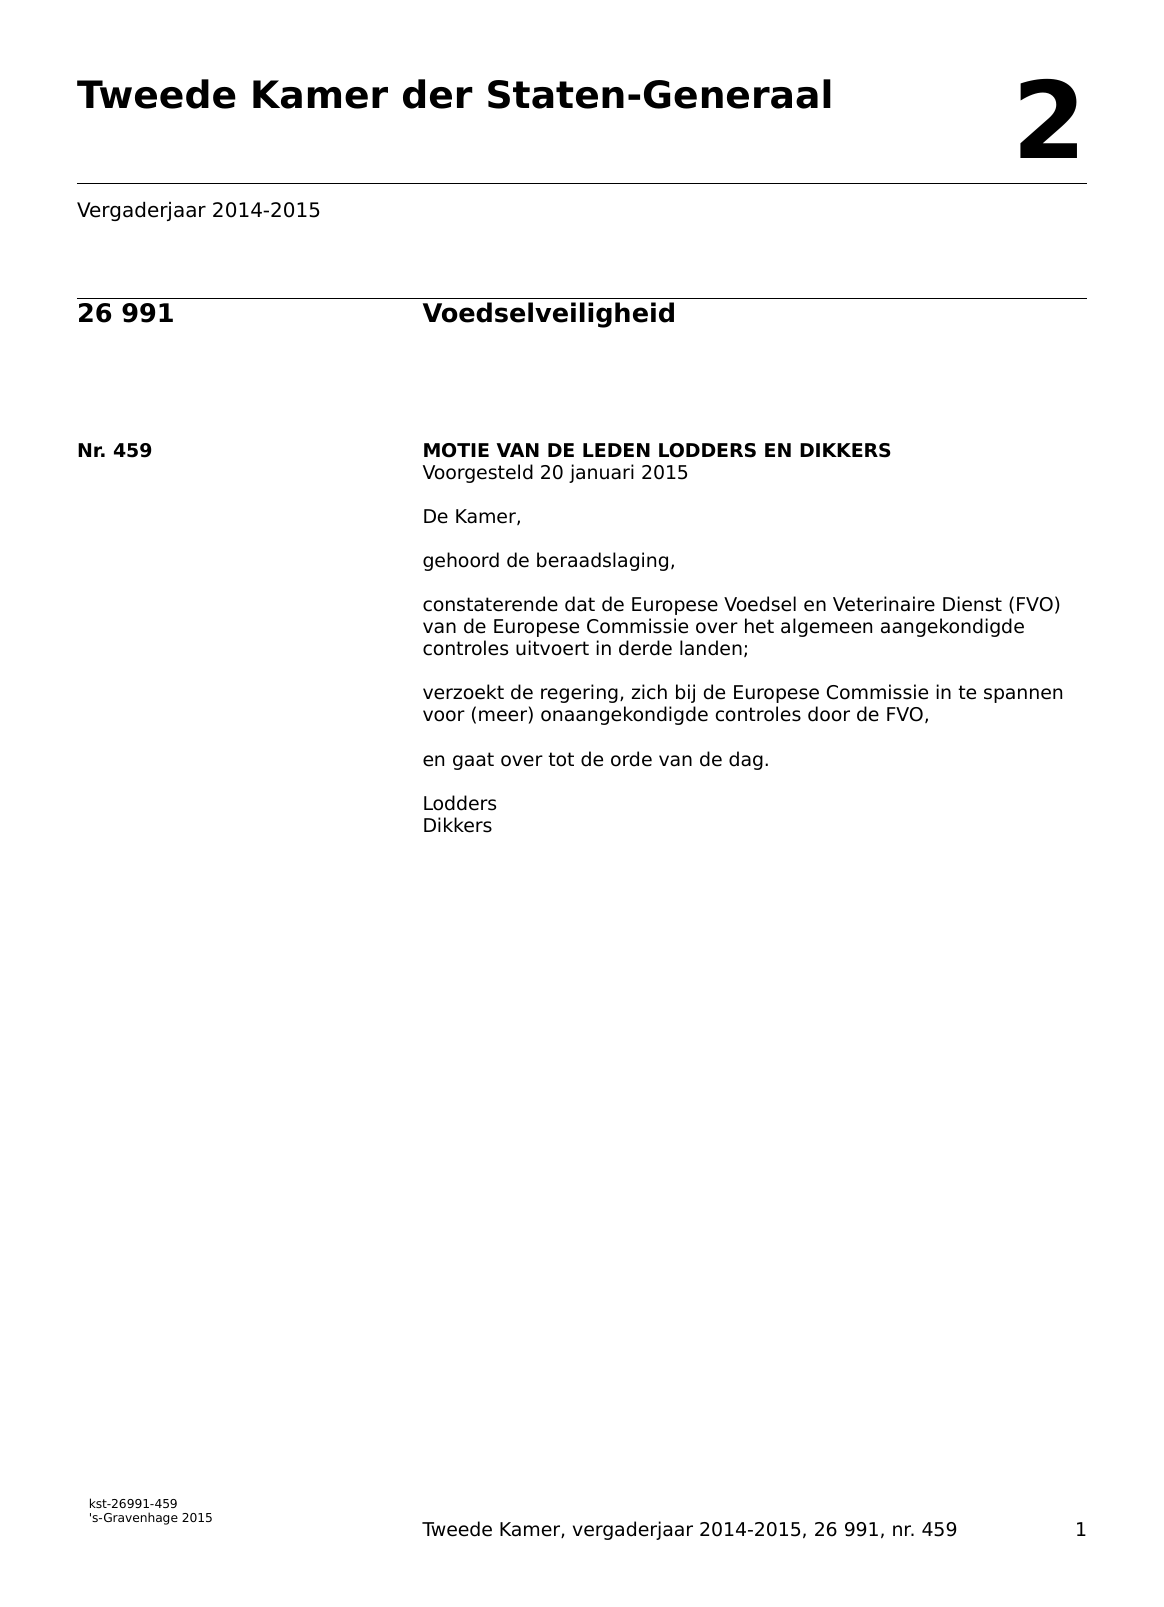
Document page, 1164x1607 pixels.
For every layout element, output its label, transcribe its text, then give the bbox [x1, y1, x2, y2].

table_header 2 [886, 59, 1087, 183]
text constaterende dat de Europese Voedsel en Veterinaire Dienst (FVO) van de Europese Commissie over het algemeen aangekondigde controles uitvoert in derde landen; [422, 594, 1087, 660]
text Lodders [422, 793, 1087, 814]
text 's-Gravenhage 2015 [88, 1511, 323, 1525]
table_cell Vergaderjaar 2014-2015 [77, 184, 1087, 298]
text Dikkers [422, 814, 1087, 837]
text en gaat over tot de orde van de dag. [422, 748, 1087, 770]
text kst-26991-459 [88, 1497, 323, 1511]
text De Kamer, [422, 506, 1087, 528]
text gehoord de beraadslaging, [422, 550, 1087, 572]
subtitle 26 991 Voedselveiligheid [77, 299, 1087, 329]
table_header Tweede Kamer der Staten-Generaal [77, 59, 886, 183]
text Voorgesteld 20 januari 2015 [422, 462, 1087, 484]
subtitle Nr. 459 MOTIE VAN DE LEDEN LODDERS EN DIKKERS [77, 440, 1087, 462]
text verzoekt de regering, zich bij de Europese Commissie in te spannen voor (meer) onaangekondigde controles door de FVO, [422, 682, 1087, 726]
